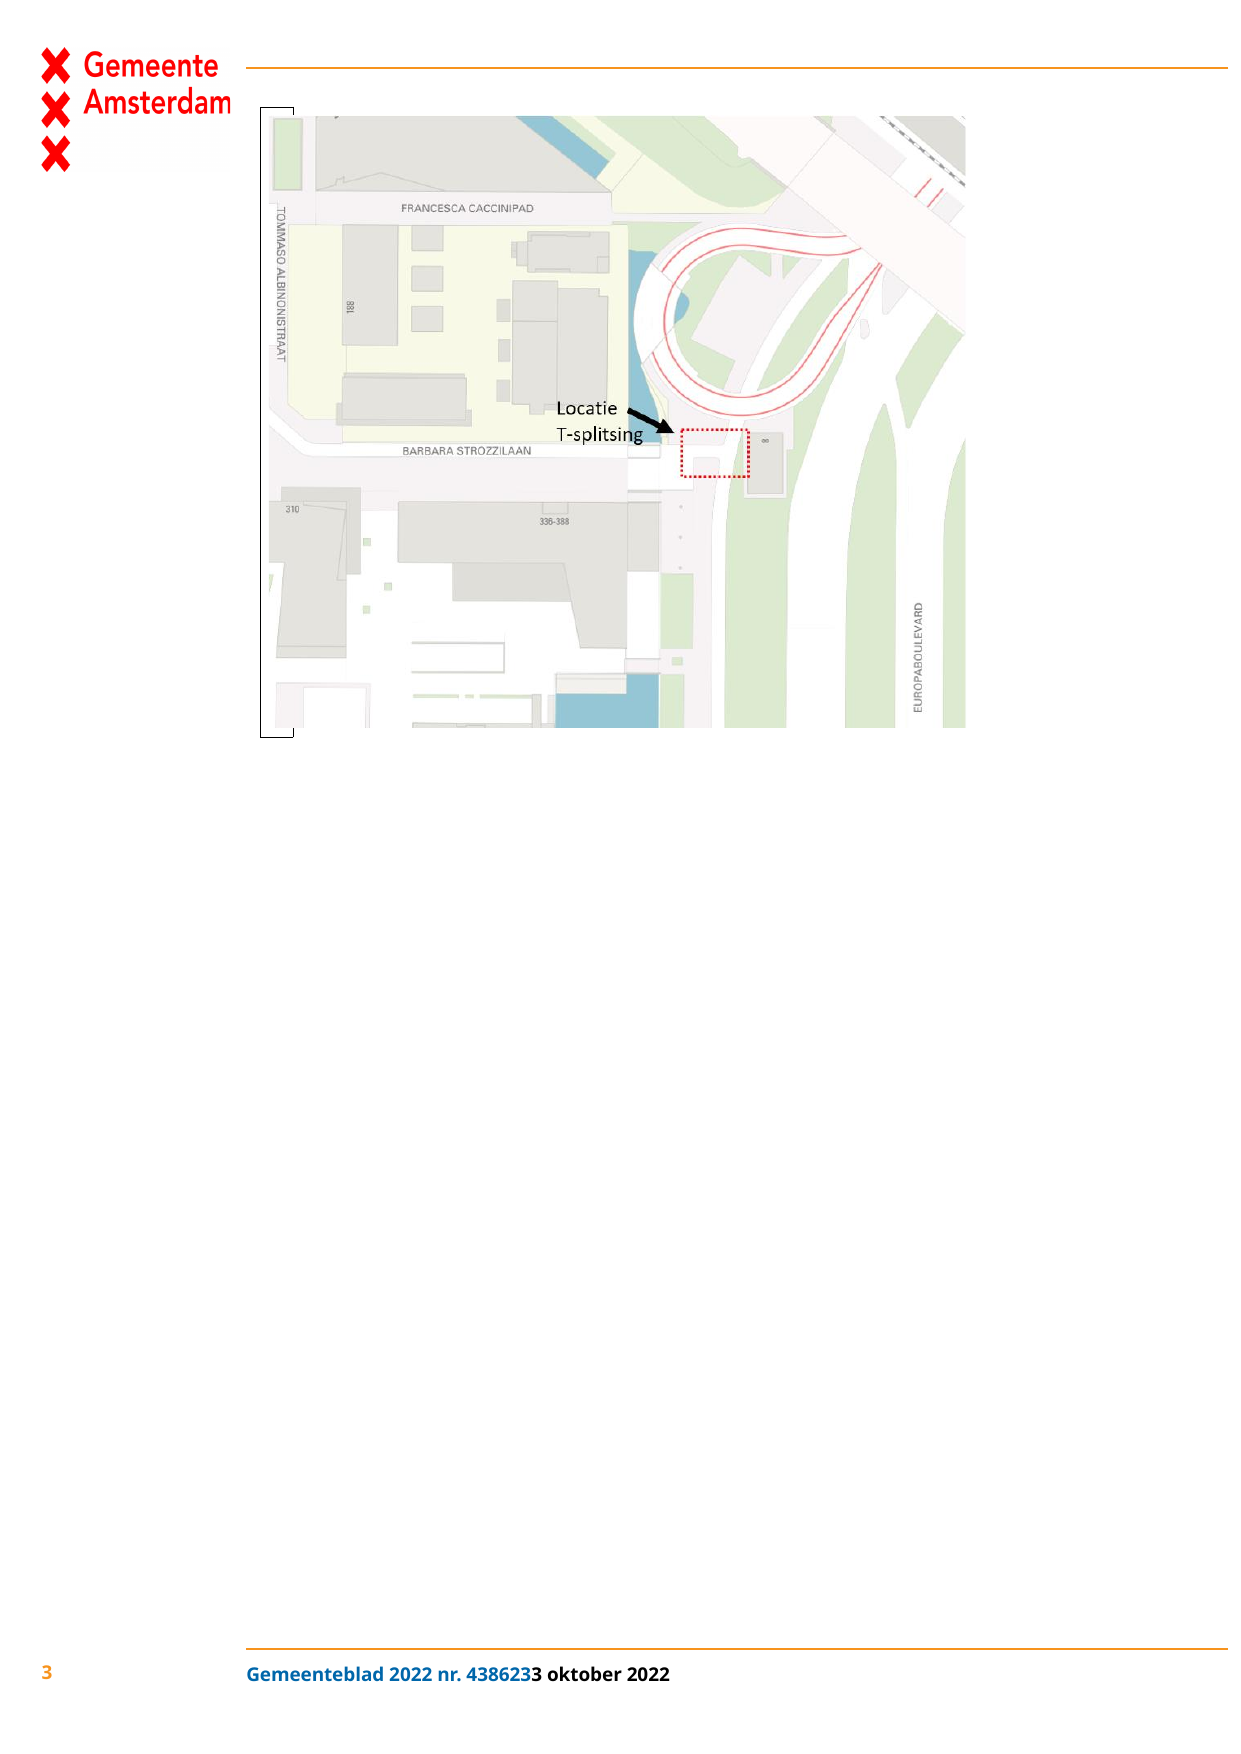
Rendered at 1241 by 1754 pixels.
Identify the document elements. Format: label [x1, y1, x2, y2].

picture [41, 47, 231, 172]
picture [268, 115, 970, 728]
